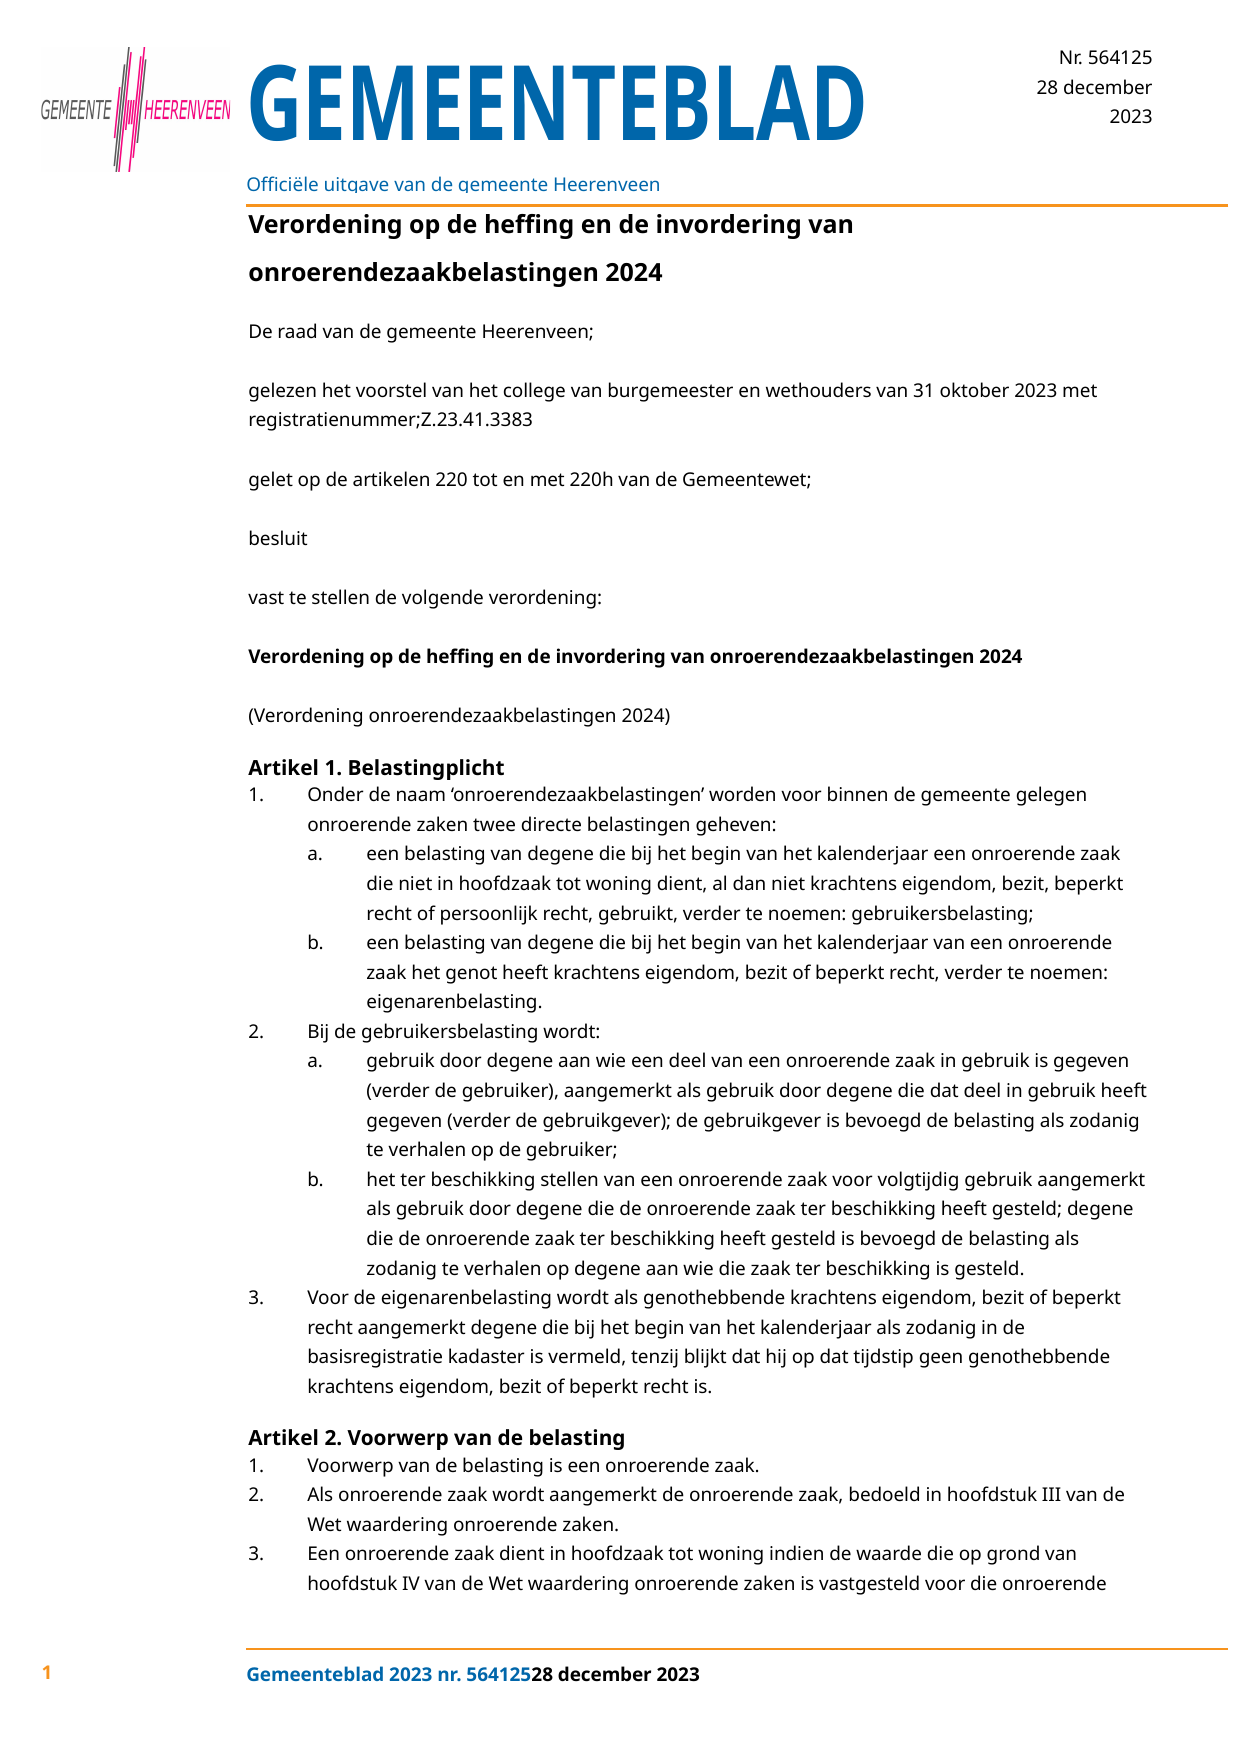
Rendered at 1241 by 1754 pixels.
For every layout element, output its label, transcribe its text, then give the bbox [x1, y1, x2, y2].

list een belasting van degene die bij het begin van het kalenderjaar van een onroerende zaak het genot heeft krachtens eigendom, bezit of beperkt recht, verder te noemen: eigenarenbelasting. [307, 929, 1152, 1014]
text De raad van de gemeente Heerenveen; [248, 318, 1152, 344]
list Bij de gebruikersbelasting wordt: [248, 1018, 1152, 1044]
text gelezen het voorstel van het college van burgemeester en wethouders van 31 oktober 2023 met registratienummer;Z.23.41.3383 [248, 377, 1152, 432]
list Een onroerende zaak dient in hoofdzaak tot woning indien de waarde die op grond van hoofdstuk IV van de Wet waardering onroerende zaken is vastgesteld voor die onroerende [248, 1541, 1152, 1596]
text (Verordening onroerendezaakbelastingen 2024) [248, 702, 1152, 728]
list Als onroerende zaak wordt aangemerkt de onroerende zaak, bedoeld in hoofdstuk III van de Wet waardering onroerende zaken. [248, 1481, 1152, 1537]
text besluit [248, 525, 1152, 551]
text gelet op de artikelen 220 tot en met 220h van de Gemeentewet; [248, 466, 1152, 492]
text Verordening op de heffing en de invordering van onroerendezaakbelastingen 2024 [248, 207, 1152, 288]
text Artikel 1. Belastingplicht [248, 753, 1152, 781]
list gebruik door degene aan wie een deel van een onroerende zaak in gebruik is gegeven (verder de gebruiker), aangemerkt als gebruik door degene die dat deel in gebruik heeft gegeven (verder de gebruikgever); de gebruikgever is bevoegd de belasting als zodanig te verhalen op de gebruiker; [307, 1048, 1152, 1162]
list Onder de naam ‘onroerendezaakbelastingen’ worden voor binnen de gemeente gelegen onroerende zaken twee directe belastingen geheven: [248, 781, 1152, 837]
list Voor de eigenarenbelasting wordt als genothebbende krachtens eigendom, bezit of beperkt recht aangemerkt degene die bij het begin van het kalenderjaar als zodanig in de basisregistratie kadaster is vermeld, tenzij blijkt dat hij op dat tijdstip geen genothebbende krachtens eigendom, bezit of beperkt recht is. [248, 1284, 1152, 1399]
list een belasting van degene die bij het begin van het kalenderjaar een onroerende zaak die niet in hoofdzaak tot woning dient, al dan niet krachtens eigendom, bezit, beperkt recht of persoonlijk recht, gebruikt, verder te noemen: gebruikersbelasting; [307, 841, 1152, 925]
text Verordening op de heffing en de invordering van onroerendezaakbelastingen 2024 [248, 643, 1152, 669]
list Voorwerp van de belasting is een onroerende zaak. [248, 1452, 1152, 1478]
text vast te stellen de volgende verordening: [248, 584, 1152, 610]
text Artikel 2. Voorwerp van de belasting [248, 1423, 1152, 1452]
list het ter beschikking stellen van een onroerende zaak voor volgtijdig gebruik aangemerkt als gebruik door degene die de onroerende zaak ter beschikking heeft gesteld; degene die de onroerende zaak ter beschikking heeft gesteld is bevoegd de belasting als zodanig te verhalen op degene aan wie die zaak ter beschikking is gesteld. [307, 1166, 1152, 1280]
picture [41, 47, 231, 172]
